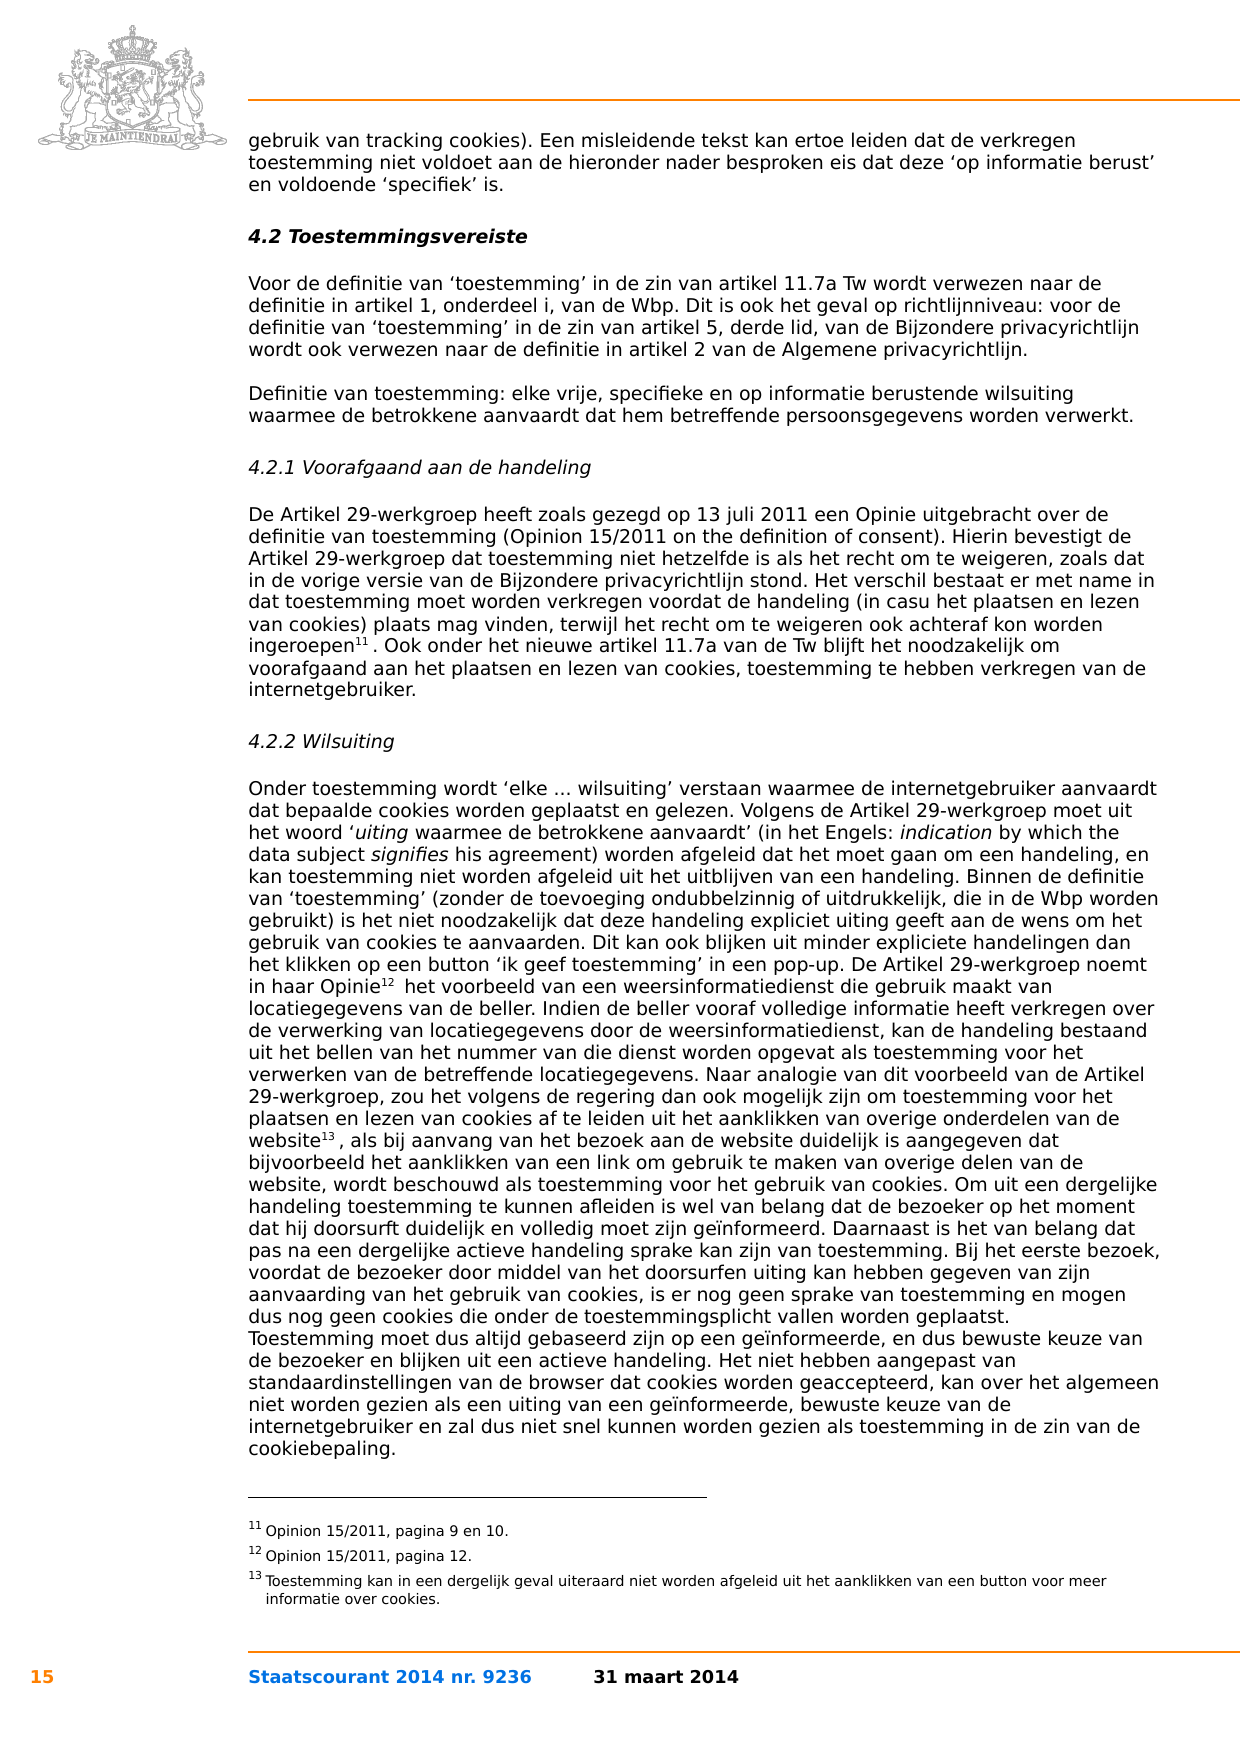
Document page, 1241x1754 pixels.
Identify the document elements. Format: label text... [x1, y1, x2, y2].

subtitle 4.2 Toestemmingsvereiste [248, 226, 1163, 248]
text Opinion 15/2011, pagina 12. [248, 1544, 1163, 1566]
text Onder toestemming wordt ‘elke ... wilsuiting’ verstaan waarmee de internetgebruiker aanvaardt dat bepaalde cookies worden geplaatst en gelezen. Volgens de Artikel 29-werkgroep moet uit het woord ‘uiting waarmee de betrokkene aanvaardt’ (in het Engels: indication by which the data subject signifies his agreement) worden afgeleid dat het moet gaan om een handeling, en kan toestemming niet worden afgeleid uit het uitblijven van een handeling. Binnen de definitie van ‘toestemming’ (zonder de toevoeging ondubbelzinnig of uitdrukkelijk, die in de Wbp worden gebruikt) is het niet noodzakelijk dat deze handeling expliciet uiting geeft aan de wens om het gebruik van cookies te aanvaarden. Dit kan ook blijken uit minder expliciete handelingen dan het klikken op een button ‘ik geef toestemming’ in een pop-up. De Artikel 29-werkgroep noemt in haar Opinie het voorbeeld van een weersinformatiedienst die gebruik maakt van locatiegegevens van de beller. Indien de beller vooraf volledige informatie heeft verkregen over de verwerking van locatiegegevens door de weersinformatiedienst, kan de handeling bestaand uit het bellen van het nummer van die dienst worden opgevat als toestemming voor het verwerken van de betreffende locatiegegevens. Naar analogie van dit voorbeeld van de Artikel 29-werkgroep, zou het volgens de regering dan ook mogelijk zijn om toestemming voor het plaatsen en lezen van cookies af te leiden uit het aanklikken van overige onderdelen van de website, als bij aanvang van het bezoek aan de website duidelijk is aangegeven dat bijvoorbeeld het aanklikken van een link om gebruik te maken van overige delen van de website, wordt beschouwd als toestemming voor het gebruik van cookies. Om uit een dergelijke handeling toestemming te kunnen afleiden is wel van belang dat de bezoeker op het moment dat hij doorsurft duidelijk en volledig moet zijn geïnformeerd. Daarnaast is het van belang dat pas na een dergelijke actieve handeling sprake kan zijn van toestemming. Bij het eerste bezoek, voordat de bezoeker door middel van het doorsurfen uiting kan hebben gegeven van zijn aanvaarding van het gebruik van cookies, is er nog geen sprake van toestemming en mogen dus nog geen cookies die onder de toestemmingsplicht vallen worden geplaatst. [248, 778, 1163, 1328]
subtitle 4.2.1 Voorafgaand aan de handeling [248, 457, 1163, 478]
text gebruik van tracking cookies). Een misleidende tekst kan ertoe leiden dat de verkregen toestemming niet voldoet aan de hieronder nader besproken eis dat deze ‘op informatie berust’ en voldoende ‘specifiek’ is. [248, 130, 1163, 196]
text De Artikel 29-werkgroep heeft zoals gezegd op 13 juli 2011 een Opinie uitgebracht over de definitie van toestemming (Opinion 15/2011 on the definition of consent). Hierin bevestigt de Artikel 29-werkgroep dat toestemming niet hetzelfde is als het recht om te weigeren, zoals dat in de vorige versie van de Bijzondere privacyrichtlijn stond. Het verschil bestaat er met name in dat toestemming moet worden verkregen voordat de handeling (in casu het plaatsen en lezen van cookies) plaats mag vinden, terwijl het recht om te weigeren ook achteraf kon worden ingeroepen. Ook onder het nieuwe artikel 11.7a van de Tw blijft het noodzakelijk om voorafgaand aan het plaatsen en lezen van cookies, toestemming te hebben verkregen van de internetgebruiker. [248, 503, 1163, 701]
text Toestemming kan in een dergelijk geval uiteraard niet worden afgeleid uit het aanklikken van een button voor meer informatie over cookies. [248, 1569, 1163, 1608]
text Opinion 15/2011, pagina 9 en 10. [248, 1519, 1163, 1541]
text Toestemming moet dus altijd gebaseerd zijn op een geïnformeerde, en dus bewuste keuze van de bezoeker en blijken uit een actieve handeling. Het niet hebben aangepast van standaardinstellingen van de browser dat cookies worden geaccepteerd, kan over het algemeen niet worden gezien als een uiting van een geïnformeerde, bewuste keuze van de internetgebruiker en zal dus niet snel kunnen worden gezien als toestemming in de zin van de cookiebepaling. [248, 1328, 1163, 1460]
subtitle 4.2.2 Wilsuiting [248, 731, 1163, 753]
text Definitie van toestemming: elke vrije, specifieke en op informatie berustende wilsuiting waarmee de betrokkene aanvaardt dat hem betreffende persoonsgegevens worden verwerkt. [248, 383, 1163, 427]
text Voor de definitie van ‘toestemming’ in de zin van artikel 11.7a Tw wordt verwezen naar de definitie in artikel 1, onderdeel i, van de Wbp. Dit is ook het geval op richtlijnniveau: voor de definitie van ‘toestemming’ in de zin van artikel 5, derde lid, van de Bijzondere privacyrichtlijn wordt ook verwezen naar de definitie in artikel 2 van de Algemene privacyrichtlijn. [248, 273, 1163, 361]
picture [38, 25, 227, 150]
